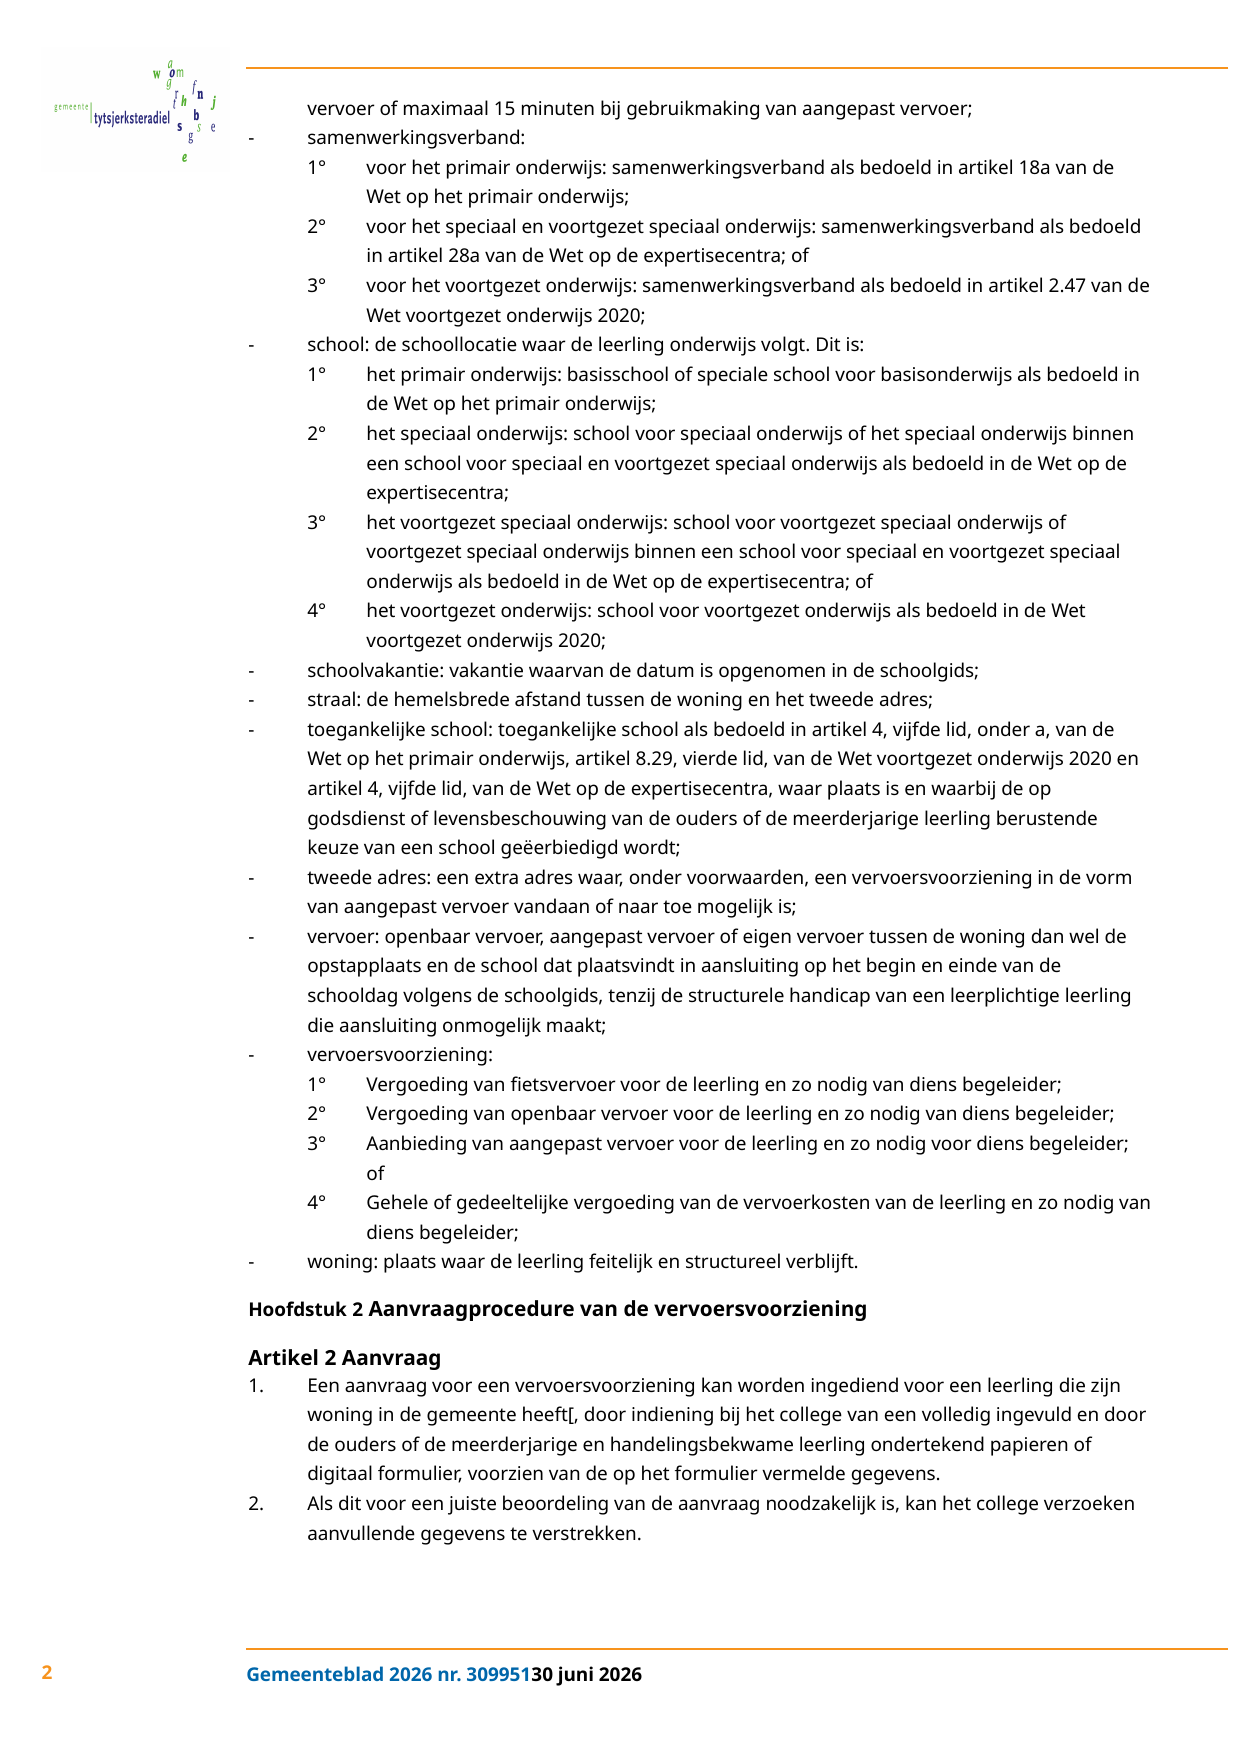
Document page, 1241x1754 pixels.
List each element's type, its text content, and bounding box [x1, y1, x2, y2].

list het primair onderwijs: basisschool of speciale school voor basisonderwijs als bedoeld in de Wet op het primair onderwijs; [307, 361, 1152, 416]
list het speciaal onderwijs: school voor speciaal onderwijs of het speciaal onderwijs binnen een school voor speciaal en voortgezet speciaal onderwijs als bedoeld in de Wet op de expertisecentra; [307, 420, 1152, 505]
list voor het voortgezet onderwijs: samenwerkingsverband als bedoeld in artikel 2.47 van de Wet voortgezet onderwijs 2020; [307, 272, 1152, 328]
list Aanbieding van aangepast vervoer voor de leerling en zo nodig voor diens begeleider; of [307, 1130, 1152, 1186]
list het voortgezet speciaal onderwijs: school voor voortgezet speciaal onderwijs of voortgezet speciaal onderwijs binnen een school voor speciaal en voortgezet speciaal onderwijs als bedoeld in de Wet op de expertisecentra; of [307, 509, 1152, 594]
list samenwerkingsverband: [248, 124, 1152, 150]
list tweede adres: een extra adres waar, onder voorwaarden, een vervoersvoorziening in de vorm van aangepast vervoer vandaan of naar toe mogelijk is; [248, 864, 1152, 919]
list straal: de hemelsbrede afstand tussen de woning en het tweede adres; [248, 686, 1152, 712]
list vervoer: openbaar vervoer, aangepast vervoer of eigen vervoer tussen de woning dan wel de opstapplaats en de school dat plaatsvindt in aansluiting op het begin en einde van de schooldag volgens de schoolgids, tenzij de structurele handicap van een leerplichtige leerling die aansluiting onmogelijk maakt; [248, 923, 1152, 1038]
list Vergoeding van fietsvervoer voor de leerling en zo nodig van diens begeleider; [307, 1071, 1152, 1097]
text Artikel 2 Aanvraag [248, 1343, 1152, 1372]
list voor het speciaal en voortgezet speciaal onderwijs: samenwerkingsverband als bedoeld in artikel 28a van de Wet op de expertisecentra; of [307, 213, 1152, 268]
list Vergoeding van openbaar vervoer voor de leerling en zo nodig van diens begeleider; [307, 1101, 1152, 1126]
list toegankelijke school: toegankelijke school als bedoeld in artikel 4, vijfde lid, onder a, van de Wet op het primair onderwijs, artikel 8.29, vierde lid, van de Wet voortgezet onderwijs 2020 en artikel 4, vijfde lid, van de Wet op de expertisecentra, waar plaats is en waarbij de op godsdienst of levensbeschouwing van de ouders of de meerderjarige leerling berustende keuze van een school geëerbiedigd wordt; [248, 716, 1152, 860]
list Een aanvraag voor een vervoersvoorziening kan worden ingediend voor een leerling die zijn woning in de gemeente heeft[, door indiening bij het college van een volledig ingevuld en door de ouders of de meerderjarige en handelingsbekwame leerling ondertekend papieren of digitaal formulier, voorzien van de op het formulier vermelde gegevens. [248, 1372, 1152, 1486]
picture [41, 47, 231, 172]
list school: de schoollocatie waar de leerling onderwijs volgt. Dit is: [248, 331, 1152, 357]
list voor het primair onderwijs: samenwerkingsverband als bedoeld in artikel 18a van de Wet op het primair onderwijs; [307, 154, 1152, 209]
text Hoofdstuk 2 Aanvraagprocedure van de vervoersvoorziening [248, 1294, 1152, 1323]
list vervoersvoorziening: [248, 1041, 1152, 1067]
list Gehele of gedeeltelijke vergoeding van de vervoerkosten van de leerling en zo nodig van diens begeleider; [307, 1189, 1152, 1245]
list vervoer of maximaal 15 minuten bij gebruikmaking van aangepast vervoer; [248, 95, 1152, 121]
list schoolvakantie: vakantie waarvan de datum is opgenomen in de schoolgids; [248, 657, 1152, 683]
list Als dit voor een juiste beoordeling van de aanvraag noodzakelijk is, kan het college verzoeken aanvullende gegevens te verstrekken. [248, 1490, 1152, 1546]
list het voortgezet onderwijs: school voor voortgezet onderwijs als bedoeld in de Wet voortgezet onderwijs 2020; [307, 598, 1152, 653]
list woning: plaats waar de leerling feitelijk en structureel verblijft. [248, 1248, 1152, 1274]
